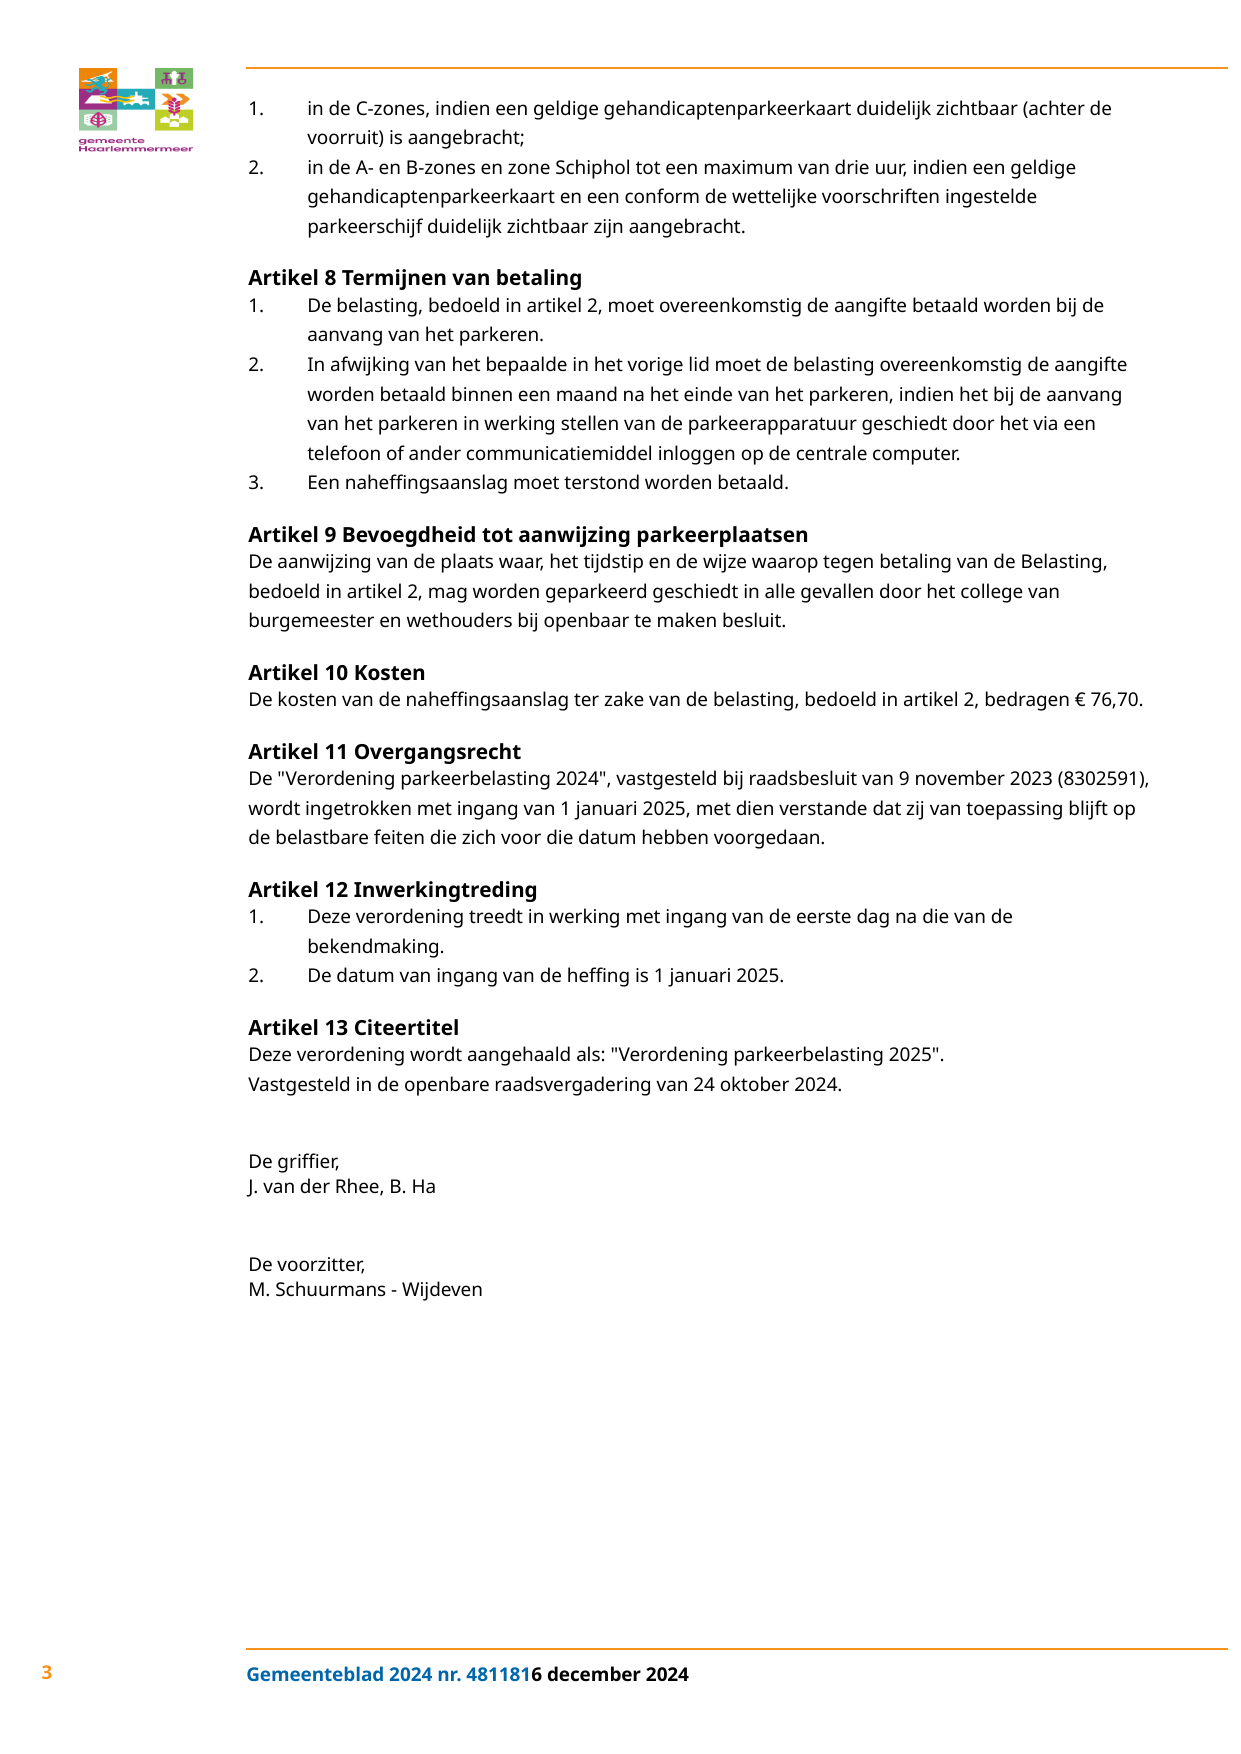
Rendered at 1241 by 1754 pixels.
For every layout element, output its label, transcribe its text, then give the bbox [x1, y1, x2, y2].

list Een naheffingsaanslag moet terstond worden betaald. [248, 469, 1152, 495]
text M. Schuurmans - Wijdeven [248, 1277, 1152, 1302]
text Artikel 13 Citeertitel [248, 1013, 1152, 1041]
text De aanwijzing van de plaats waar, het tijdstip en de wijze waarop tegen betaling van de Belasting, bedoeld in artikel 2, mag worden geparkeerd geschiedt in alle gevallen door het college van burgemeester en wethouders bij openbaar te maken besluit. [248, 548, 1152, 633]
text Artikel 12 Inwerkingtreding [248, 875, 1152, 903]
text De kosten van de naheffingsaanslag ter zake van de belasting, bedoeld in artikel 2, bedragen € 76,70. [248, 686, 1152, 712]
text Deze verordening wordt aangehaald als: "Verordening parkeerbelasting 2025". [248, 1041, 1152, 1067]
list in de A- en B-zones en zone Schiphol tot een maximum van drie uur, indien een geldige gehandicaptenparkeerkaart en een conform de wettelijke voorschriften ingestelde parkeerschijf duidelijk zichtbaar zijn aangebracht. [248, 154, 1152, 239]
picture [41, 47, 231, 172]
text Artikel 9 Bevoegdheid tot aanwijzing parkeerplaatsen [248, 520, 1152, 548]
text J. van der Rhee, B. Ha [248, 1174, 1152, 1199]
text Artikel 10 Kosten [248, 658, 1152, 686]
text De "Verordening parkeerbelasting 2024", vastgesteld bij raadsbesluit van 9 november 2023 (8302591), wordt ingetrokken met ingang van 1 januari 2025, met dien verstande dat zij van toepassing blijft op de belastbare feiten die zich voor die datum hebben voorgedaan. [248, 765, 1152, 850]
text De griffier, [248, 1148, 1152, 1174]
text Artikel 8 Termijnen van betaling [248, 263, 1152, 292]
list De datum van ingang van de heffing is 1 januari 2025. [248, 962, 1152, 988]
list Deze verordening treedt in werking met ingang van de eerste dag na die van de bekendmaking. [248, 903, 1152, 958]
text De voorzitter, [248, 1251, 1152, 1277]
text Artikel 11 Overgangsrecht [248, 737, 1152, 765]
list In afwijking van het bepaalde in het vorige lid moet de belasting overeenkomstig de aangifte worden betaald binnen een maand na het einde van het parkeren, indien het bij de aanvang van het parkeren in werking stellen van de parkeerapparatuur geschiedt door het via een telefoon of ander communicatiemiddel inloggen op de centrale computer. [248, 351, 1152, 466]
text Vastgesteld in de openbare raadsvergadering van 24 oktober 2024. [248, 1071, 1152, 1097]
list De belasting, bedoeld in artikel 2, moet overeenkomstig de aangifte betaald worden bij de aanvang van het parkeren. [248, 292, 1152, 347]
list in de C-zones, indien een geldige gehandicaptenparkeerkaart duidelijk zichtbaar (achter de voorruit) is aangebracht; [248, 95, 1152, 150]
